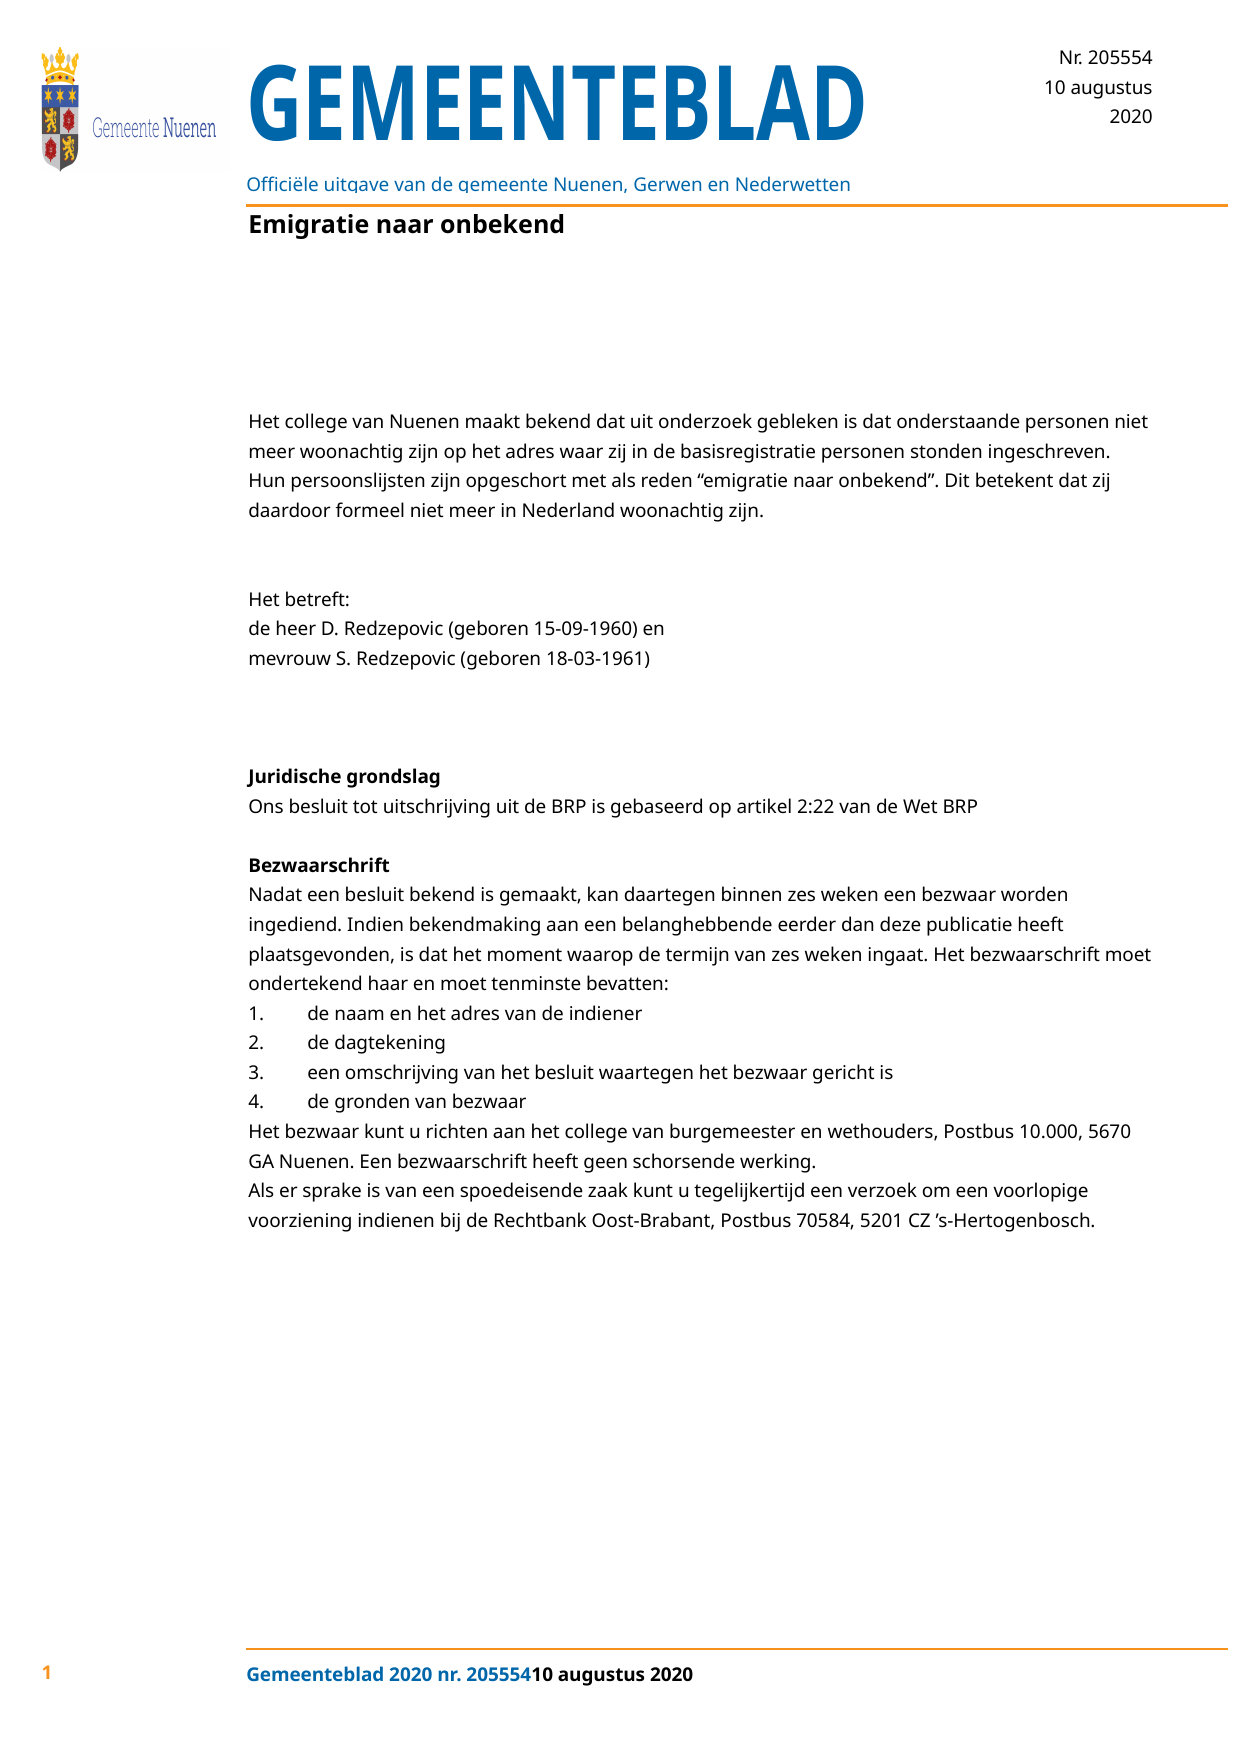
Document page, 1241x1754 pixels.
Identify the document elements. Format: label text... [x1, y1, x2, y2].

text Bezwaarschrift [248, 852, 1152, 878]
text de heer D. Redzepovic (geboren 15-09-1960) en [248, 615, 1152, 641]
list de gronden van bezwaar [248, 1089, 1152, 1114]
text Nadat een besluit bekend is gemaakt, kan daartegen binnen zes weken een bezwaar worden ingediend. Indien bekendmaking aan een belanghebbende eerder dan deze publicatie heeft plaatsgevonden, is dat het moment waarop de termijn van zes weken ingaat. Het bezwaarschrift moet ondertekend haar en moet tenminste bevatten: [248, 882, 1152, 996]
list de dagtekening [248, 1029, 1152, 1055]
list de naam en het adres van de indiener [248, 1000, 1152, 1026]
list een omschrijving van het besluit waartegen het bezwaar gericht is [248, 1059, 1152, 1085]
text Emigratie naar onbekend [248, 207, 1152, 241]
text Het bezwaar kunt u richten aan het college van burgemeester en wethouders, Postbus 10.000, 5670 GA Nuenen. Een bezwaarschrift heeft geen schorsende werking. [248, 1118, 1152, 1174]
text Het betreft: [248, 586, 1152, 612]
text Ons besluit tot uitschrijving uit de BRP is gebaseerd op artikel 2:22 van de Wet BRP [248, 793, 1152, 819]
text Als er sprake is van een spoedeisende zaak kunt u tegelijkertijd een verzoek om een voorlopige voorziening indienen bij de Rechtbank Oost-Brabant, Postbus 70584, 5201 CZ ’s-Hertogenbosch. [248, 1177, 1152, 1233]
text Juridische grondslag [248, 763, 1152, 789]
text mevrouw S. Redzepovic (geboren 18-03-1961) [248, 645, 1152, 671]
text Het college van Nuenen maakt bekend dat uit onderzoek gebleken is dat onderstaande personen niet meer woonachtig zijn op het adres waar zij in de basisregistratie personen stonden ingeschreven. Hun persoonslijsten zijn opgeschort met als reden “emigratie naar onbekend”. Dit betekent dat zij daardoor formeel niet meer in Nederland woonachtig zijn. [248, 408, 1152, 523]
picture [41, 47, 231, 172]
